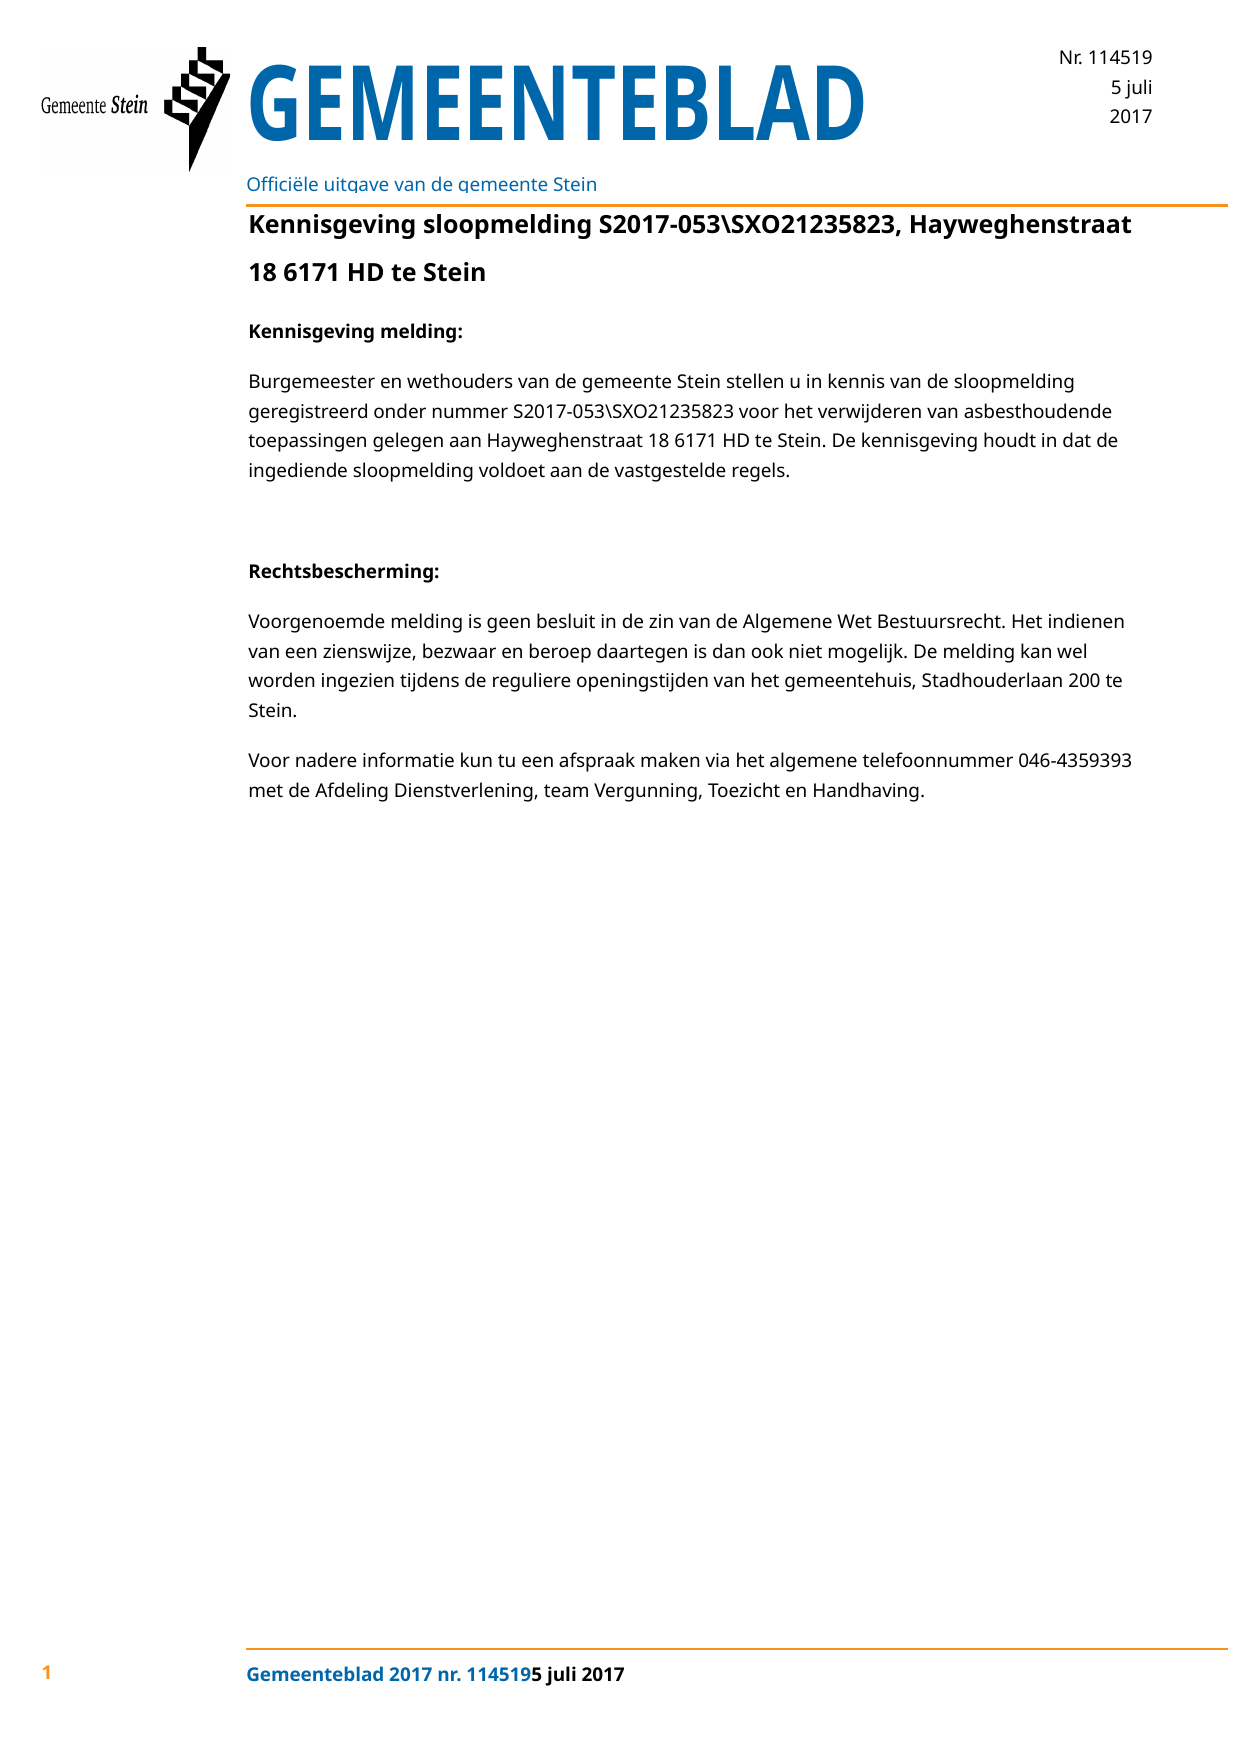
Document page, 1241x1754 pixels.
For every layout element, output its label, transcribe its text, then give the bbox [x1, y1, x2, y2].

picture [41, 47, 231, 172]
text Voorgenoemde melding is geen besluit in de zin van de Algemene Wet Bestuursrecht. Het indienen van een zienswijze, bezwaar en beroep daartegen is dan ook niet mogelijk. De melding kan wel worden ingezien tijdens de reguliere openingstijden van het gemeentehuis, Stadhouderlaan 200 te Stein. [248, 608, 1152, 723]
text Voor nadere informatie kun tu een afspraak maken via het algemene telefoonnummer 046-4359393 met de Afdeling Dienstverlening, team Vergunning, Toezicht en Handhaving. [248, 747, 1152, 803]
text Burgemeester en wethouders van de gemeente Stein stellen u in kennis van de sloopmelding geregistreerd onder nummer S2017-053\SXO21235823 voor het verwijderen van asbesthoudende toepassingen gelegen aan Hayweghenstraat 18 6171 HD te Stein. De kennisgeving houdt in dat de ingediende sloopmelding voldoet aan de vastgestelde regels. [248, 368, 1152, 483]
text Kennisgeving sloopmelding S2017-053\SXO21235823, Hayweghenstraat 18 6171 HD te Stein [248, 207, 1152, 288]
text Kennisgeving melding: [248, 318, 1152, 344]
text Rechtsbescherming: [248, 558, 1152, 584]
